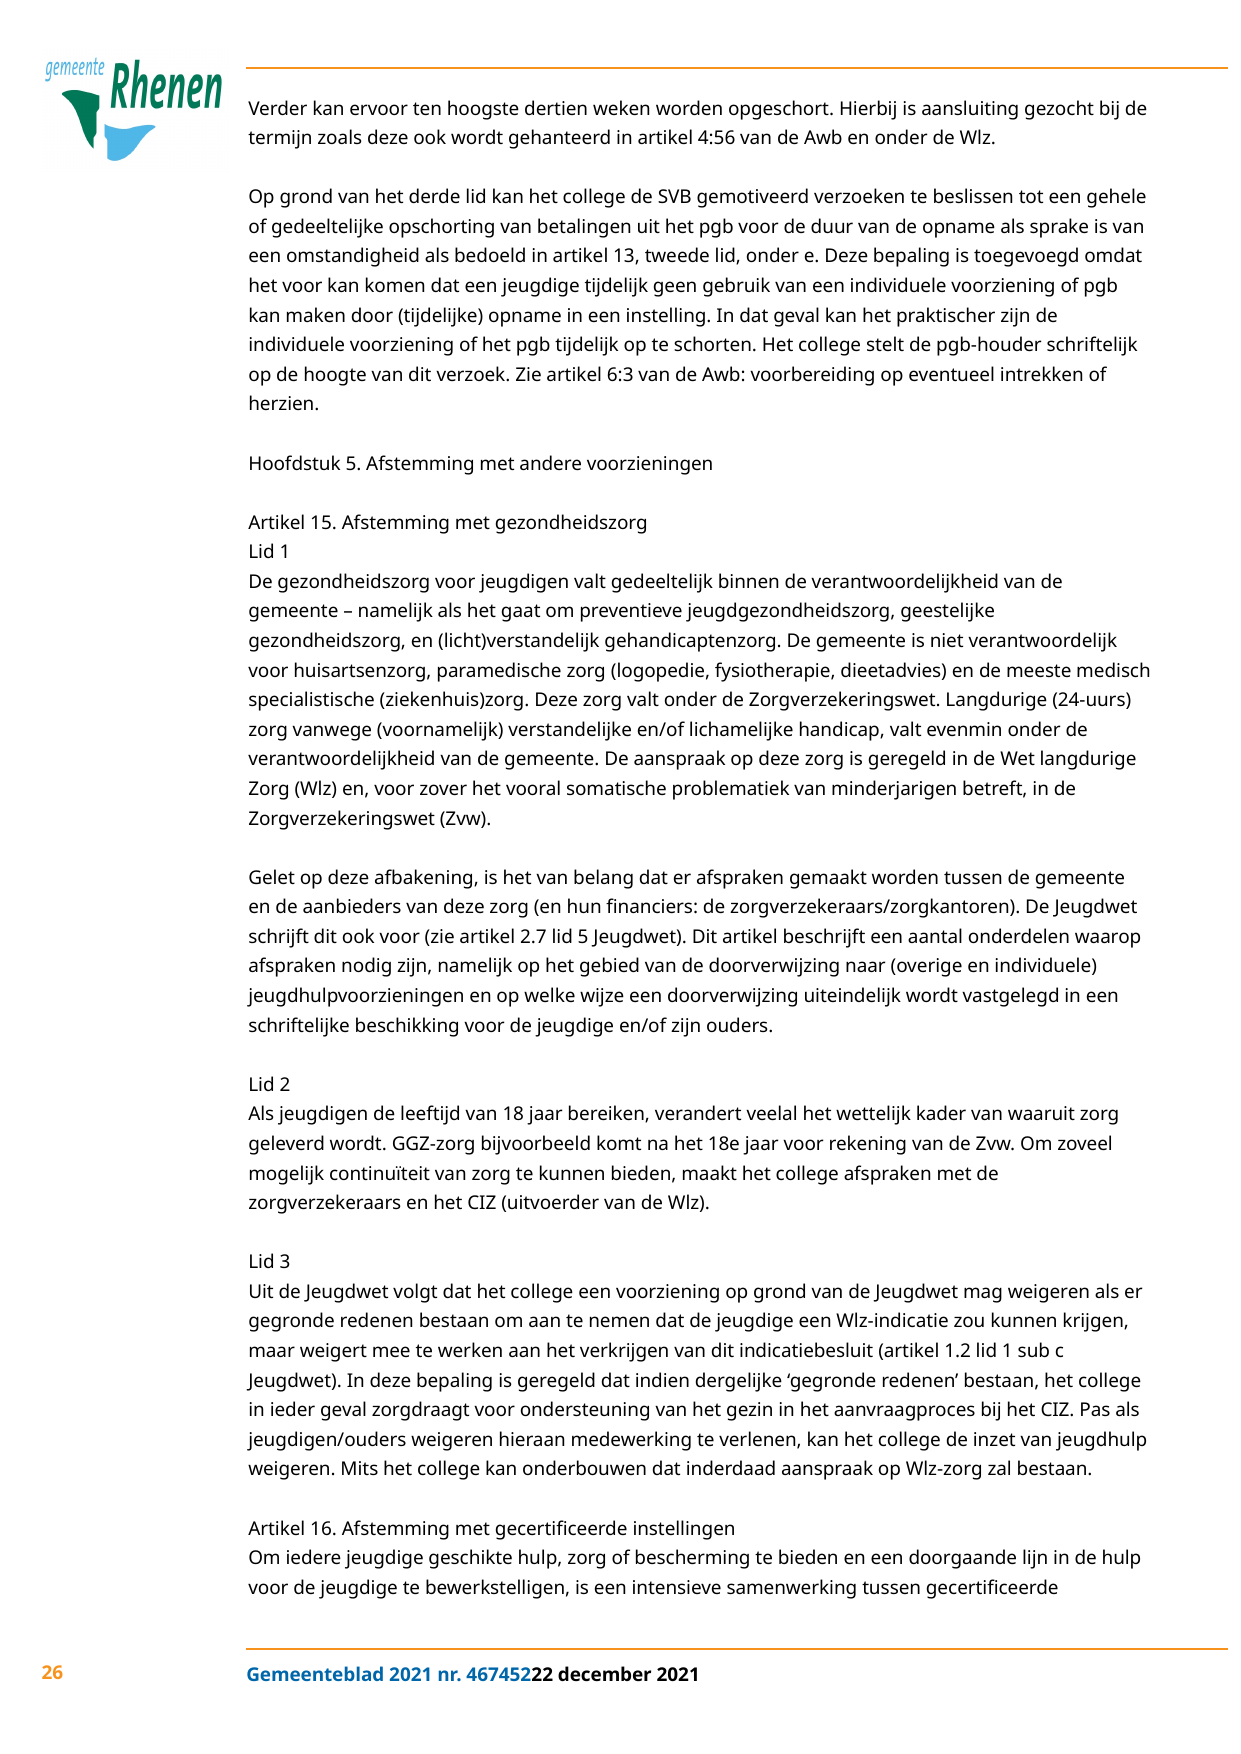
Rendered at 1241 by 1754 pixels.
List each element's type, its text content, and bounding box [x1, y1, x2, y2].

text Uit de Jeugdwet volgt dat het college een voorziening op grond van de Jeugdwet mag weigeren als er gegronde redenen bestaan om aan te nemen dat de jeugdige een Wlz-indicatie zou kunnen krijgen, maar weigert mee te werken aan het verkrijgen van dit indicatiebesluit (artikel 1.2 lid 1 sub c Jeugdwet). In deze bepaling is geregeld dat indien dergelijke ‘gegronde redenen’ bestaan, het college in ieder geval zorgdraagt voor ondersteuning van het gezin in het aanvraagproces bij het CIZ. Pas als jeugdigen/ouders weigeren hieraan medewerking te verlenen, kan het college de inzet van jeugdhulp weigeren. Mits het college kan onderbouwen dat inderdaad aanspraak op Wlz-zorg zal bestaan. [248, 1278, 1152, 1481]
text Lid 2 [248, 1071, 1152, 1097]
text Lid 3 [248, 1248, 1152, 1274]
text Artikel 15. Afstemming met gezondheidszorg [248, 509, 1152, 535]
picture [41, 47, 231, 172]
text Lid 1 [248, 538, 1152, 564]
text Als jeugdigen de leeftijd van 18 jaar bereiken, verandert veelal het wettelijk kader van waaruit zorg geleverd wordt. GGZ-zorg bijvoorbeeld komt na het 18e jaar voor rekening van de Zvw. Om zoveel mogelijk continuïteit van zorg te kunnen bieden, maakt het college afspraken met de zorgverzekeraars en het CIZ (uitvoerder van de Wlz). [248, 1101, 1152, 1215]
text Artikel 16. Afstemming met gecertificeerde instellingen [248, 1515, 1152, 1541]
text Gelet op deze afbakening, is het van belang dat er afspraken gemaakt worden tussen de gemeente en de aanbieders van deze zorg (en hun financiers: de zorgverzekeraars/zorgkantoren). De Jeugdwet schrijft dit ook voor (zie artikel 2.7 lid 5 Jeugdwet). Dit artikel beschrijft een aantal onderdelen waarop afspraken nodig zijn, namelijk op het gebied van de doorverwijzing naar (overige en individuele) jeugdhulpvoorzieningen en op welke wijze een doorverwijzing uiteindelijk wordt vastgelegd in een schriftelijke beschikking voor de jeugdige en/of zijn ouders. [248, 864, 1152, 1038]
text Verder kan ervoor ten hoogste dertien weken worden opgeschort. Hierbij is aansluiting gezocht bij de termijn zoals deze ook wordt gehanteerd in artikel 4:56 van de Awb en onder de Wlz. [248, 95, 1152, 150]
text De gezondheidszorg voor jeugdigen valt gedeeltelijk binnen de verantwoordelijkheid van de gemeente – namelijk als het gaat om preventieve jeugdgezondheidszorg, geestelijke gezondheidszorg, en (licht)verstandelijk gehandicaptenzorg. De gemeente is niet verantwoordelijk voor huisartsenzorg, paramedische zorg (logopedie, fysiotherapie, dieetadvies) en de meeste medisch specialistische (ziekenhuis)zorg. Deze zorg valt onder de Zorgverzekeringswet. Langdurige (24-uurs) zorg vanwege (voornamelijk) verstandelijke en/of lichamelijke handicap, valt evenmin onder de verantwoordelijkheid van de gemeente. De aanspraak op deze zorg is geregeld in de Wet langdurige Zorg (Wlz) en, voor zover het vooral somatische problematiek van minderjarigen betreft, in de Zorgverzekeringswet (Zvw). [248, 568, 1152, 831]
text Hoofdstuk 5. Afstemming met andere voorzieningen [248, 450, 1152, 476]
text Op grond van het derde lid kan het college de SVB gemotiveerd verzoeken te beslissen tot een gehele of gedeeltelijke opschorting van betalingen uit het pgb voor de duur van de opname als sprake is van een omstandigheid als bedoeld in artikel 13, tweede lid, onder e. Deze bepaling is toegevoegd omdat het voor kan komen dat een jeugdige tijdelijk geen gebruik van een individuele voorziening of pgb kan maken door (tijdelijke) opname in een instelling. In dat geval kan het praktischer zijn de individuele voorziening of het pgb tijdelijk op te schorten. Het college stelt de pgb-houder schriftelijk op de hoogte van dit verzoek. Zie artikel 6:3 van de Awb: voorbereiding op eventueel intrekken of herzien. [248, 183, 1152, 416]
text Om iedere jeugdige geschikte hulp, zorg of bescherming te bieden en een doorgaande lijn in de hulp voor de jeugdige te bewerkstelligen, is een intensieve samenwerking tussen gecertificeerde [248, 1544, 1152, 1600]
